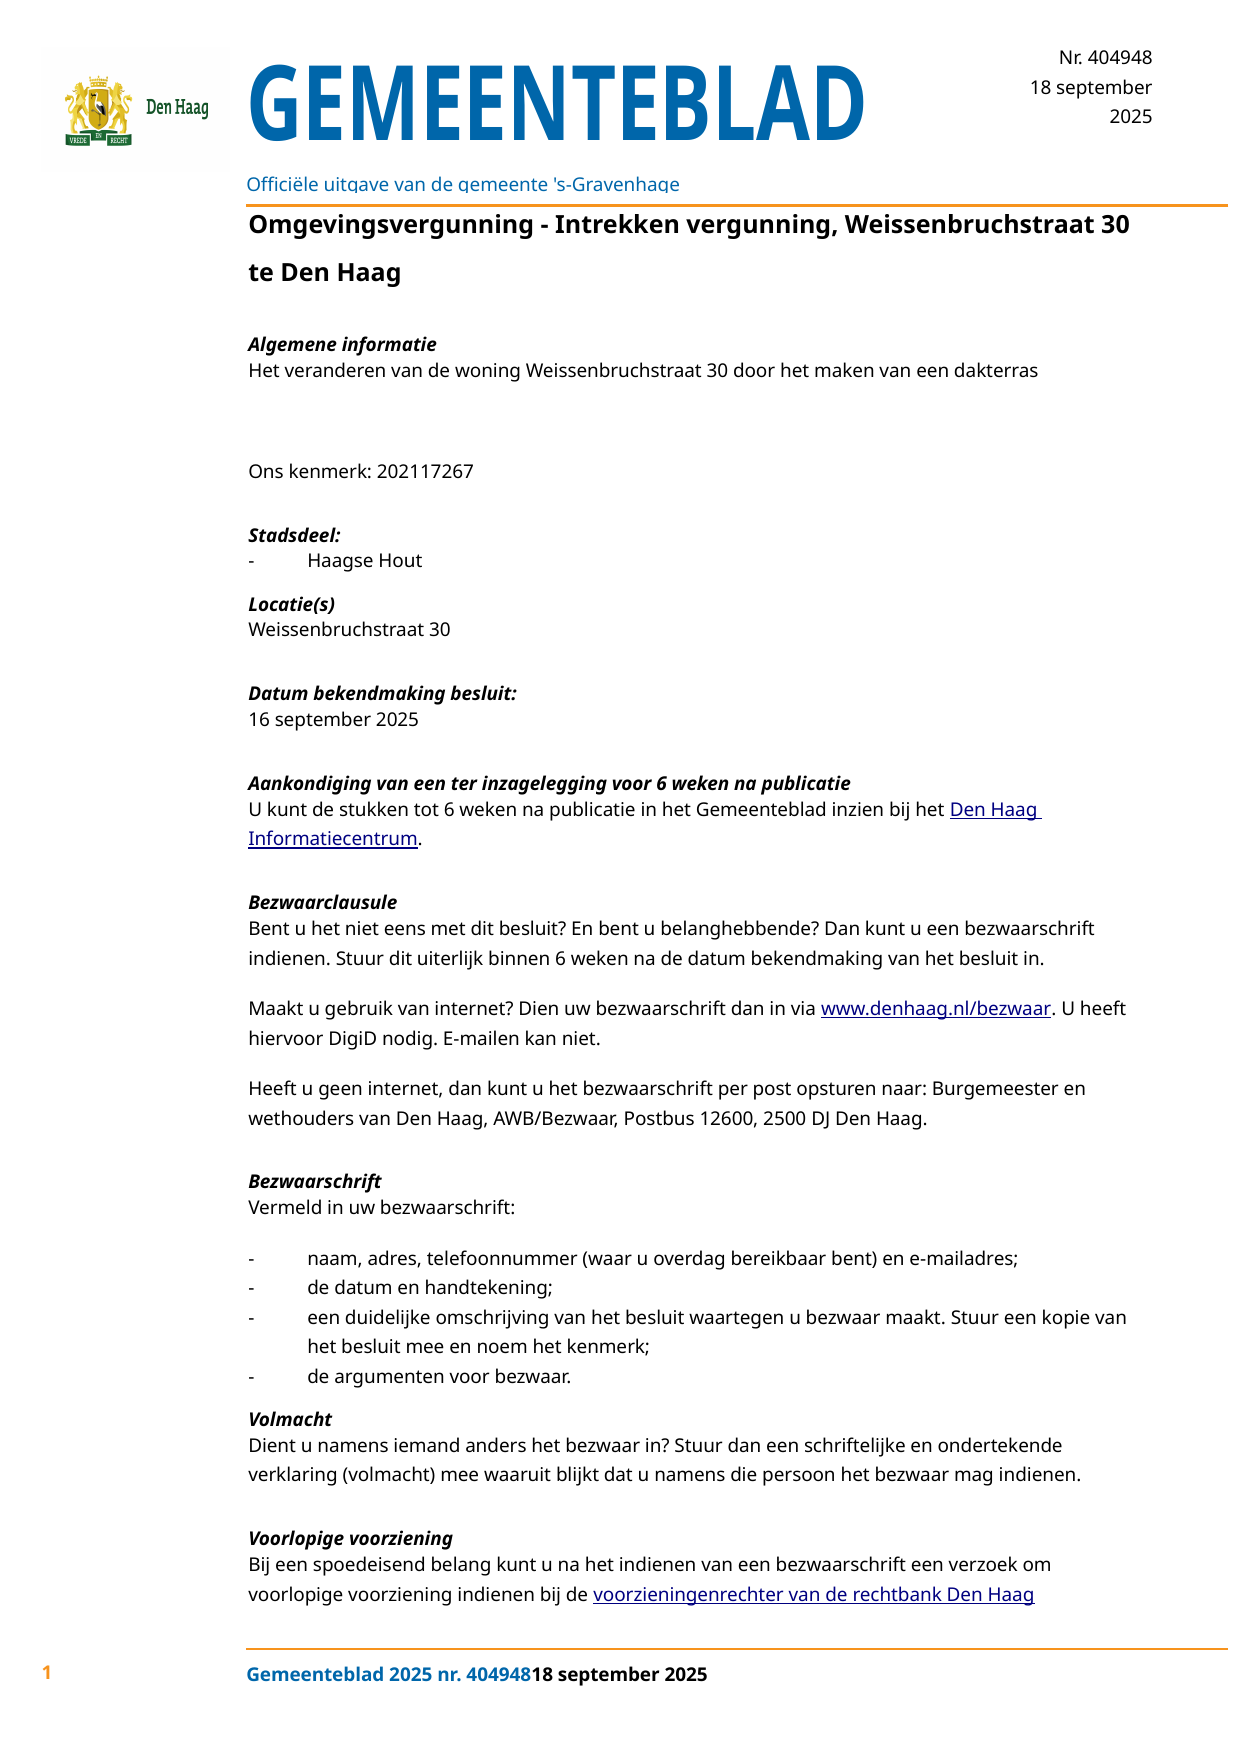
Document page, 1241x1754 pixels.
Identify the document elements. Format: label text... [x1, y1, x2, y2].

text Ons kenmerk: 202117267 [248, 458, 1152, 484]
text Vermeld in uw bezwaarschrift: [248, 1194, 1152, 1220]
text Bezwaarschrift [248, 1169, 1152, 1194]
list de datum en handtekening; [248, 1274, 1152, 1300]
text Het veranderen van de woning Weissenbruchstraat 30 door het maken van een dakterras [248, 357, 1152, 383]
text Algemene informatie [248, 331, 1152, 357]
text Dient u namens iemand anders het bezwaar in? Stuur dan een schriftelijke en ondertekende verklaring (volmacht) mee waaruit blijkt dat u namens die persoon het bezwaar mag indienen. [248, 1432, 1152, 1487]
text Datum bekendmaking besluit: [248, 681, 1152, 706]
text Aankondiging van een ter inzagelegging voor 6 weken na publicatie [248, 770, 1152, 796]
text Bezwaarclausule [248, 889, 1152, 915]
list Haagse Hout [248, 548, 1152, 573]
text Maakt u gebruik van internet? Dien uw bezwaarschrift dan in via www.denhaag.nl/bezwaar. U heeft hiervoor DigiD nodig. E-mailen kan niet. [248, 995, 1152, 1051]
text Volmacht [248, 1406, 1152, 1432]
picture [41, 47, 231, 172]
text Weissenbruchstraat 30 [248, 617, 1152, 642]
text Bij een spoedeisend belang kunt u na het indienen van een bezwaarschrift een verzoek om voorlopige voorziening indienen bij de voorzieningenrechter van de rechtbank Den Haag [248, 1551, 1152, 1607]
text Stadsdeel: [248, 522, 1152, 548]
text Voorlopige voorziening [248, 1526, 1152, 1551]
text U kunt de stukken tot 6 weken na publicatie in het Gemeenteblad inzien bij het Den Haag Informatiecentrum. [248, 796, 1152, 851]
text Locatie(s) [248, 591, 1152, 617]
list naam, adres, telefoonnummer (waar u overdag bereikbaar bent) en e-mailadres; [248, 1245, 1152, 1271]
list een duidelijke omschrijving van het besluit waartegen u bezwaar maakt. Stuur een kopie van het besluit mee en noem het kenmerk; [248, 1304, 1152, 1359]
text Omgevingsvergunning - Intrekken vergunning, Weissenbruchstraat 30 te Den Haag [248, 207, 1152, 288]
text Bent u het niet eens met dit besluit? En bent u belanghebbende? Dan kunt u een bezwaarschrift indienen. Stuur dit uiterlijk binnen 6 weken na de datum bekendmaking van het besluit in. [248, 915, 1152, 971]
list de argumenten voor bezwaar. [248, 1363, 1152, 1389]
text Heeft u geen internet, dan kunt u het bezwaarschrift per post opsturen naar: Burgemeester en wethouders van Den Haag, AWB/Bezwaar, Postbus 12600, 2500 DJ Den Haag. [248, 1075, 1152, 1131]
text 16 september 2025 [248, 706, 1152, 732]
